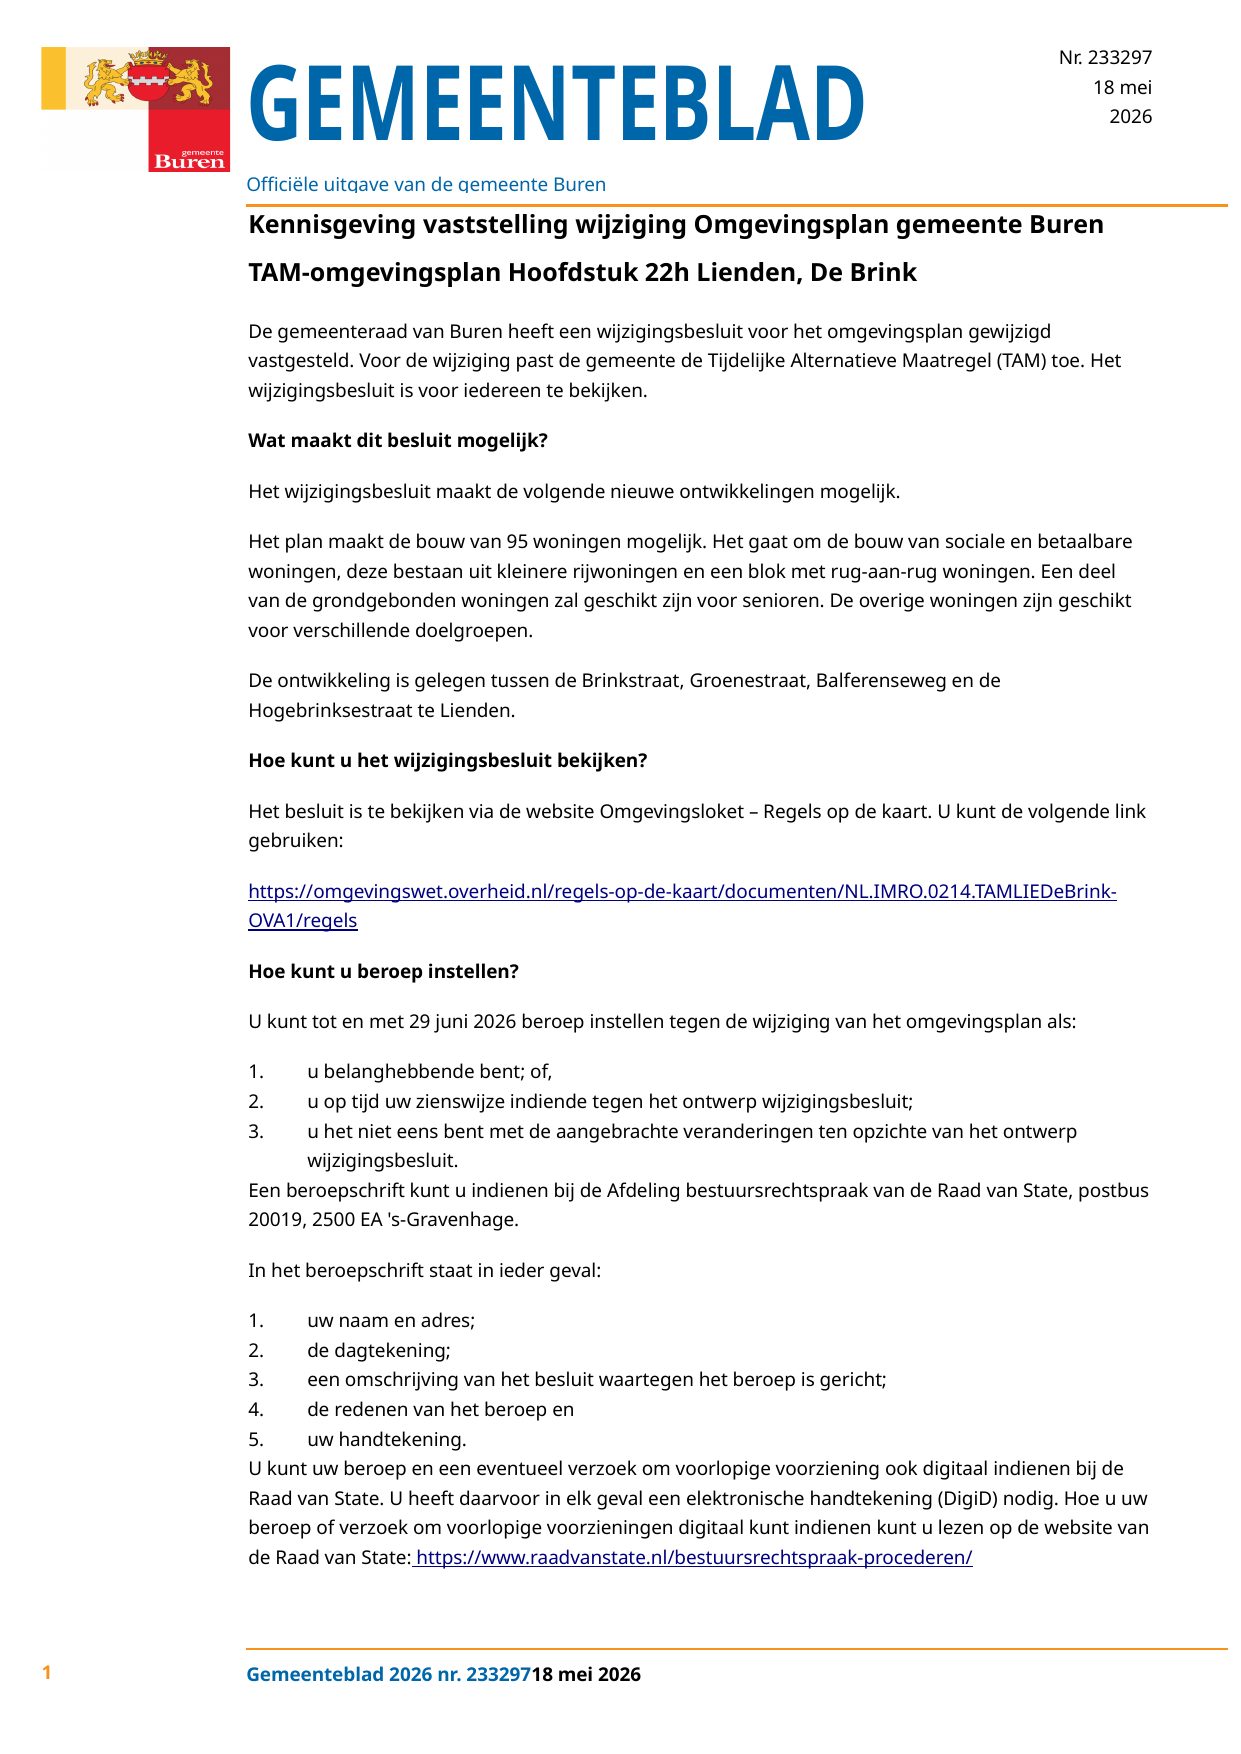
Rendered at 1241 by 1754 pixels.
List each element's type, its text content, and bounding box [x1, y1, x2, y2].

text https://omgevingswet.overheid.nl/regels-op-de-kaart/documenten/NL.IMRO.0214.TAMLIEDeBrink-OVA1/regels [248, 878, 1152, 933]
text Hoe kunt u beroep instellen? [248, 958, 1152, 984]
text In het beroepschrift staat in ieder geval: [248, 1257, 1152, 1283]
text Kennisgeving vaststelling wijziging Omgevingsplan gemeente Buren TAM-omgevingsplan Hoofdstuk 22h Lienden, De Brink [248, 207, 1152, 288]
text Hoe kunt u het wijzigingsbesluit bekijken? [248, 747, 1152, 773]
text De gemeenteraad van Buren heeft een wijzigingsbesluit voor het omgevingsplan gewijzigd vastgesteld. Voor de wijziging past de gemeente de Tijdelijke Alternatieve Maatregel (TAM) toe. Het wijzigingsbesluit is voor iedereen te bekijken. [248, 318, 1152, 403]
text Het wijzigingsbesluit maakt de volgende nieuwe ontwikkelingen mogelijk. [248, 478, 1152, 504]
text Het plan maakt de bouw van 95 woningen mogelijk. Het gaat om de bouw van sociale en betaalbare woningen, deze bestaan uit kleinere rijwoningen en een blok met rug-aan-rug woningen. Een deel van de grondgebonden woningen zal geschikt zijn voor senioren. De overige woningen zijn geschikt voor verschillende doelgroepen. [248, 528, 1152, 643]
list uw naam en adres; [248, 1307, 1152, 1333]
text U kunt uw beroep en een eventueel verzoek om voorlopige voorziening ook digitaal indienen bij de Raad van State. U heeft daarvoor in elk geval een elektronische handtekening (DigiD) nodig. Hoe u uw beroep of verzoek om voorlopige voorzieningen digitaal kunt indienen kunt u lezen op de website van de Raad van State: https://www.raadvanstate.nl/bestuursrechtspraak-procederen/ [248, 1455, 1152, 1570]
list u op tijd uw zienswijze indiende tegen het ontwerp wijzigingsbesluit; [248, 1088, 1152, 1114]
text Het besluit is te bekijken via de website Omgevingsloket – Regels op de kaart. U kunt de volgende link gebruiken: [248, 798, 1152, 853]
text U kunt tot en met 29 juni 2026 beroep instellen tegen de wijziging van het omgevingsplan als: [248, 1008, 1152, 1034]
list u het niet eens bent met de aangebrachte veranderingen ten opzichte van het ontwerp wijzigingsbesluit. [248, 1118, 1152, 1173]
text Een beroepschrift kunt u indienen bij de Afdeling bestuursrechtspraak van de Raad van State, postbus 20019, 2500 EA 's-Gravenhage. [248, 1177, 1152, 1232]
list uw handtekening. [248, 1426, 1152, 1452]
list u belanghebbende bent; of, [248, 1059, 1152, 1084]
list de dagtekening; [248, 1337, 1152, 1363]
text De ontwikkeling is gelegen tussen de Brinkstraat, Groenestraat, Balferenseweg en de Hogebrinksestraat te Lienden. [248, 667, 1152, 723]
list de redenen van het beroep en [248, 1396, 1152, 1422]
list een omschrijving van het besluit waartegen het beroep is gericht; [248, 1367, 1152, 1392]
text Wat maakt dit besluit mogelijk? [248, 427, 1152, 453]
picture [41, 47, 231, 172]
